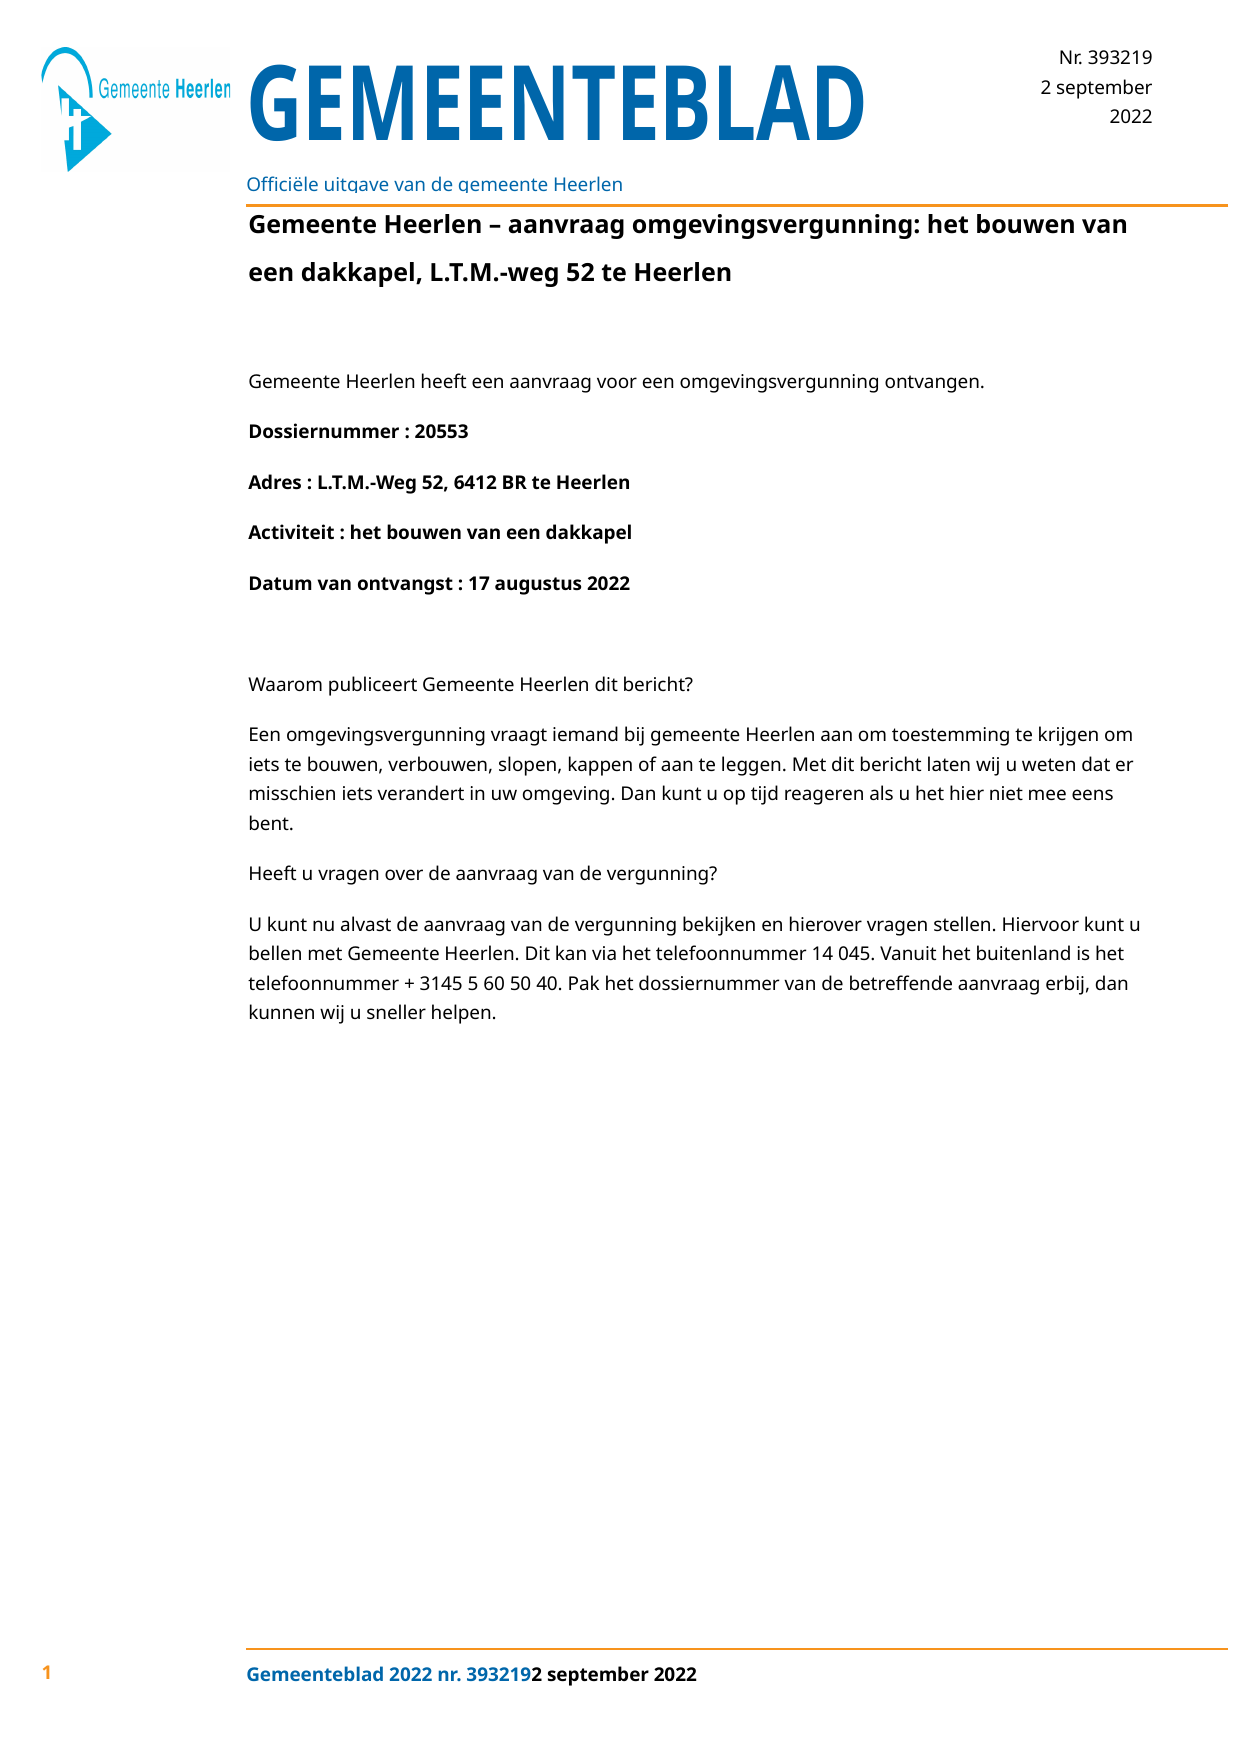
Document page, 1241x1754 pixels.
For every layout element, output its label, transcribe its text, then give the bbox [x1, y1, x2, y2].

text U kunt nu alvast de aanvraag van de vergunning bekijken en hierover vragen stellen. Hiervoor kunt u bellen met Gemeente Heerlen. Dit kan via het telefoonnummer 14 045. Vanuit het buitenland is het telefoonnummer + 3145 5 60 50 40. Pak het dossiernummer van de betreffende aanvraag erbij, dan kunnen wij u sneller helpen. [248, 911, 1152, 1025]
text Gemeente Heerlen heeft een aanvraag voor een omgevingsvergunning ontvangen. [248, 368, 1152, 394]
text Adres : L.T.M.-Weg 52, 6412 BR te Heerlen [248, 469, 1152, 495]
text Een omgevingsvergunning vraagt iemand bij gemeente Heerlen aan om toestemming te krijgen om iets te bouwen, verbouwen, slopen, kappen of aan te leggen. Met dit bericht laten wij u weten dat er misschien iets verandert in uw omgeving. Dan kunt u op tijd reageren als u het hier niet mee eens bent. [248, 721, 1152, 836]
text Dossiernummer : 20553 [248, 419, 1152, 444]
text Activiteit : het bouwen van een dakkapel [248, 519, 1152, 545]
text Waarom publiceert Gemeente Heerlen dit bericht? [248, 671, 1152, 697]
picture [41, 47, 59, 70]
text Datum van ontvangst : 17 augustus 2022 [248, 570, 1152, 596]
text Heeft u vragen over de aanvraag van de vergunning? [248, 860, 1152, 886]
text Gemeente Heerlen – aanvraag omgevingsvergunning: het bouwen van een dakkapel, L.T.M.-weg 52 te Heerlen [248, 207, 1152, 288]
picture [41, 47, 231, 172]
